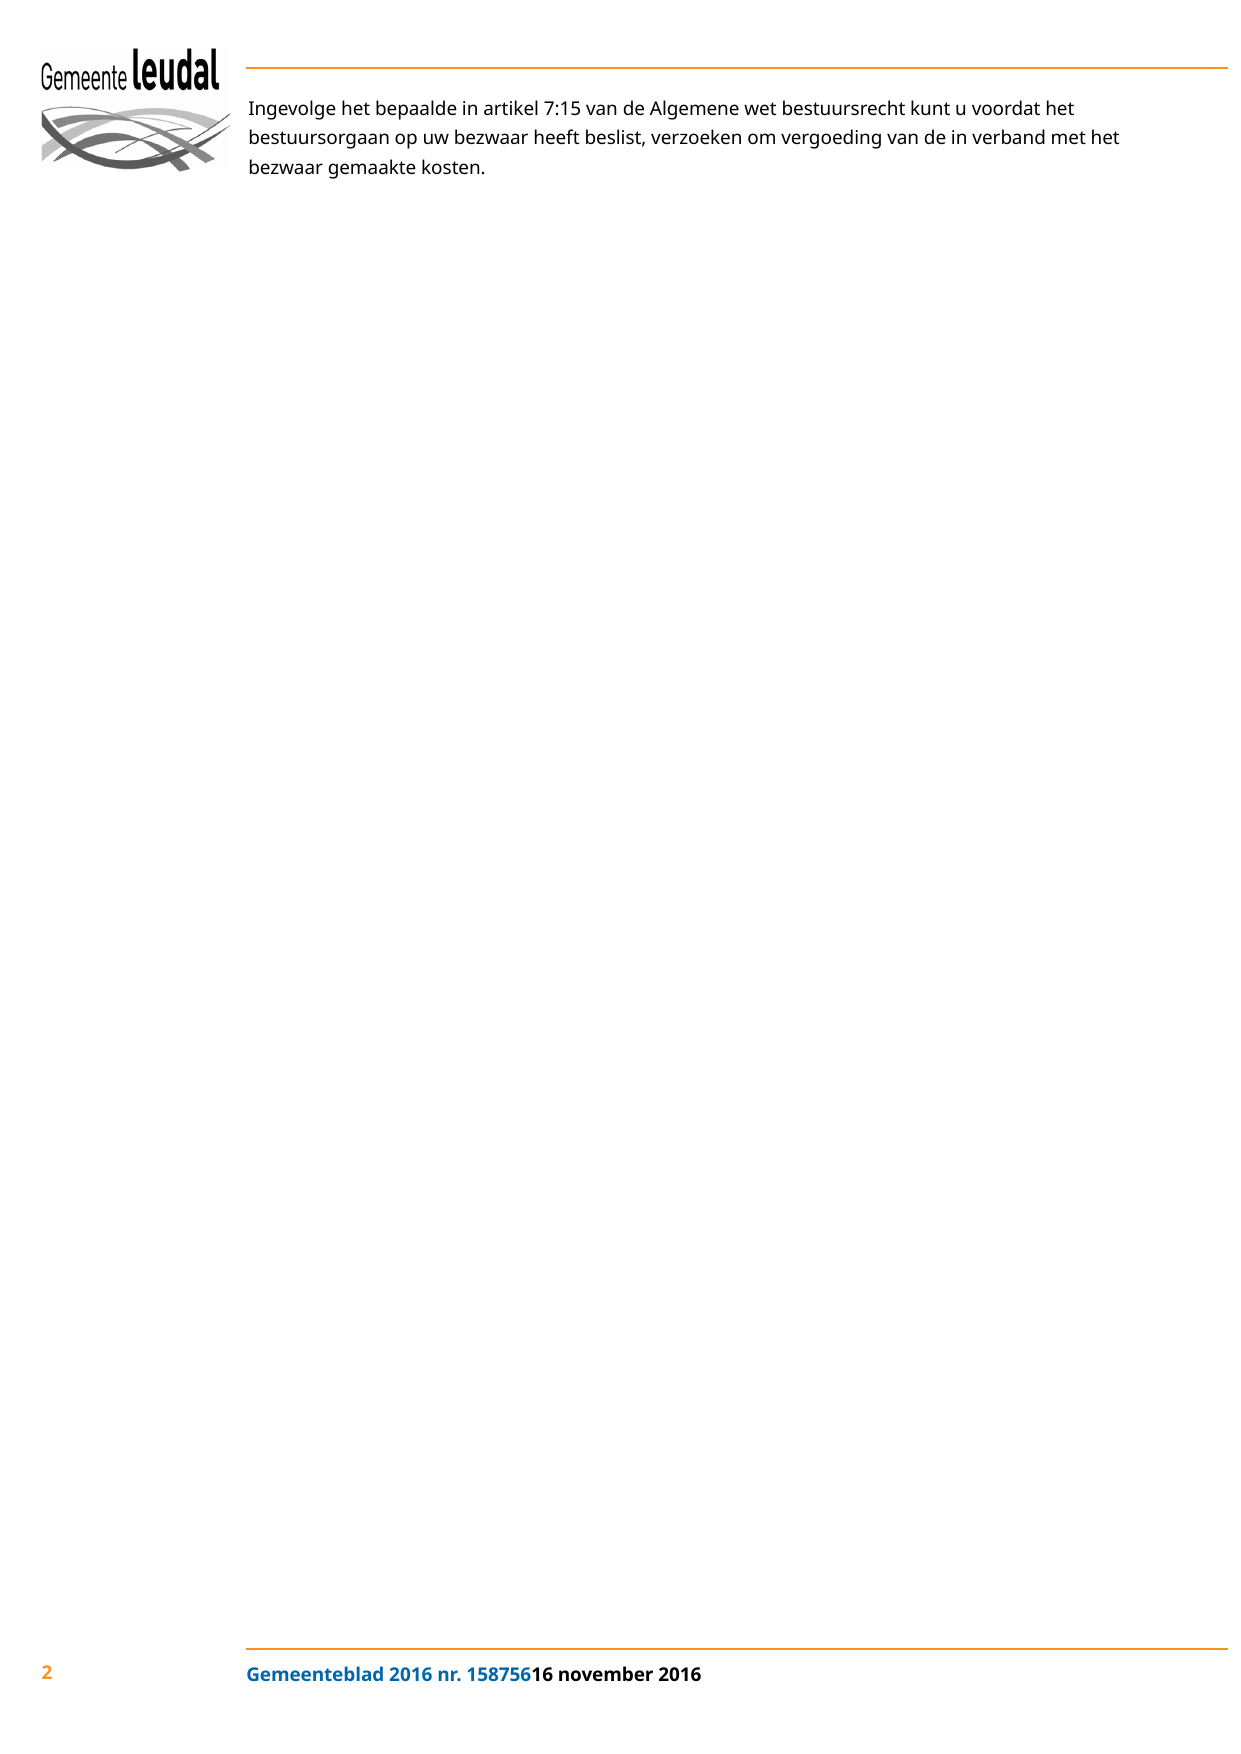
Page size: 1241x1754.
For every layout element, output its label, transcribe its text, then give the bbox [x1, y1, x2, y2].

picture [41, 47, 231, 172]
text Ingevolge het bepaalde in artikel 7:15 van de Algemene wet bestuursrecht kunt u voordat het bestuursorgaan op uw bezwaar heeft beslist, verzoeken om vergoeding van de in verband met het bezwaar gemaakte kosten. [248, 95, 1152, 180]
